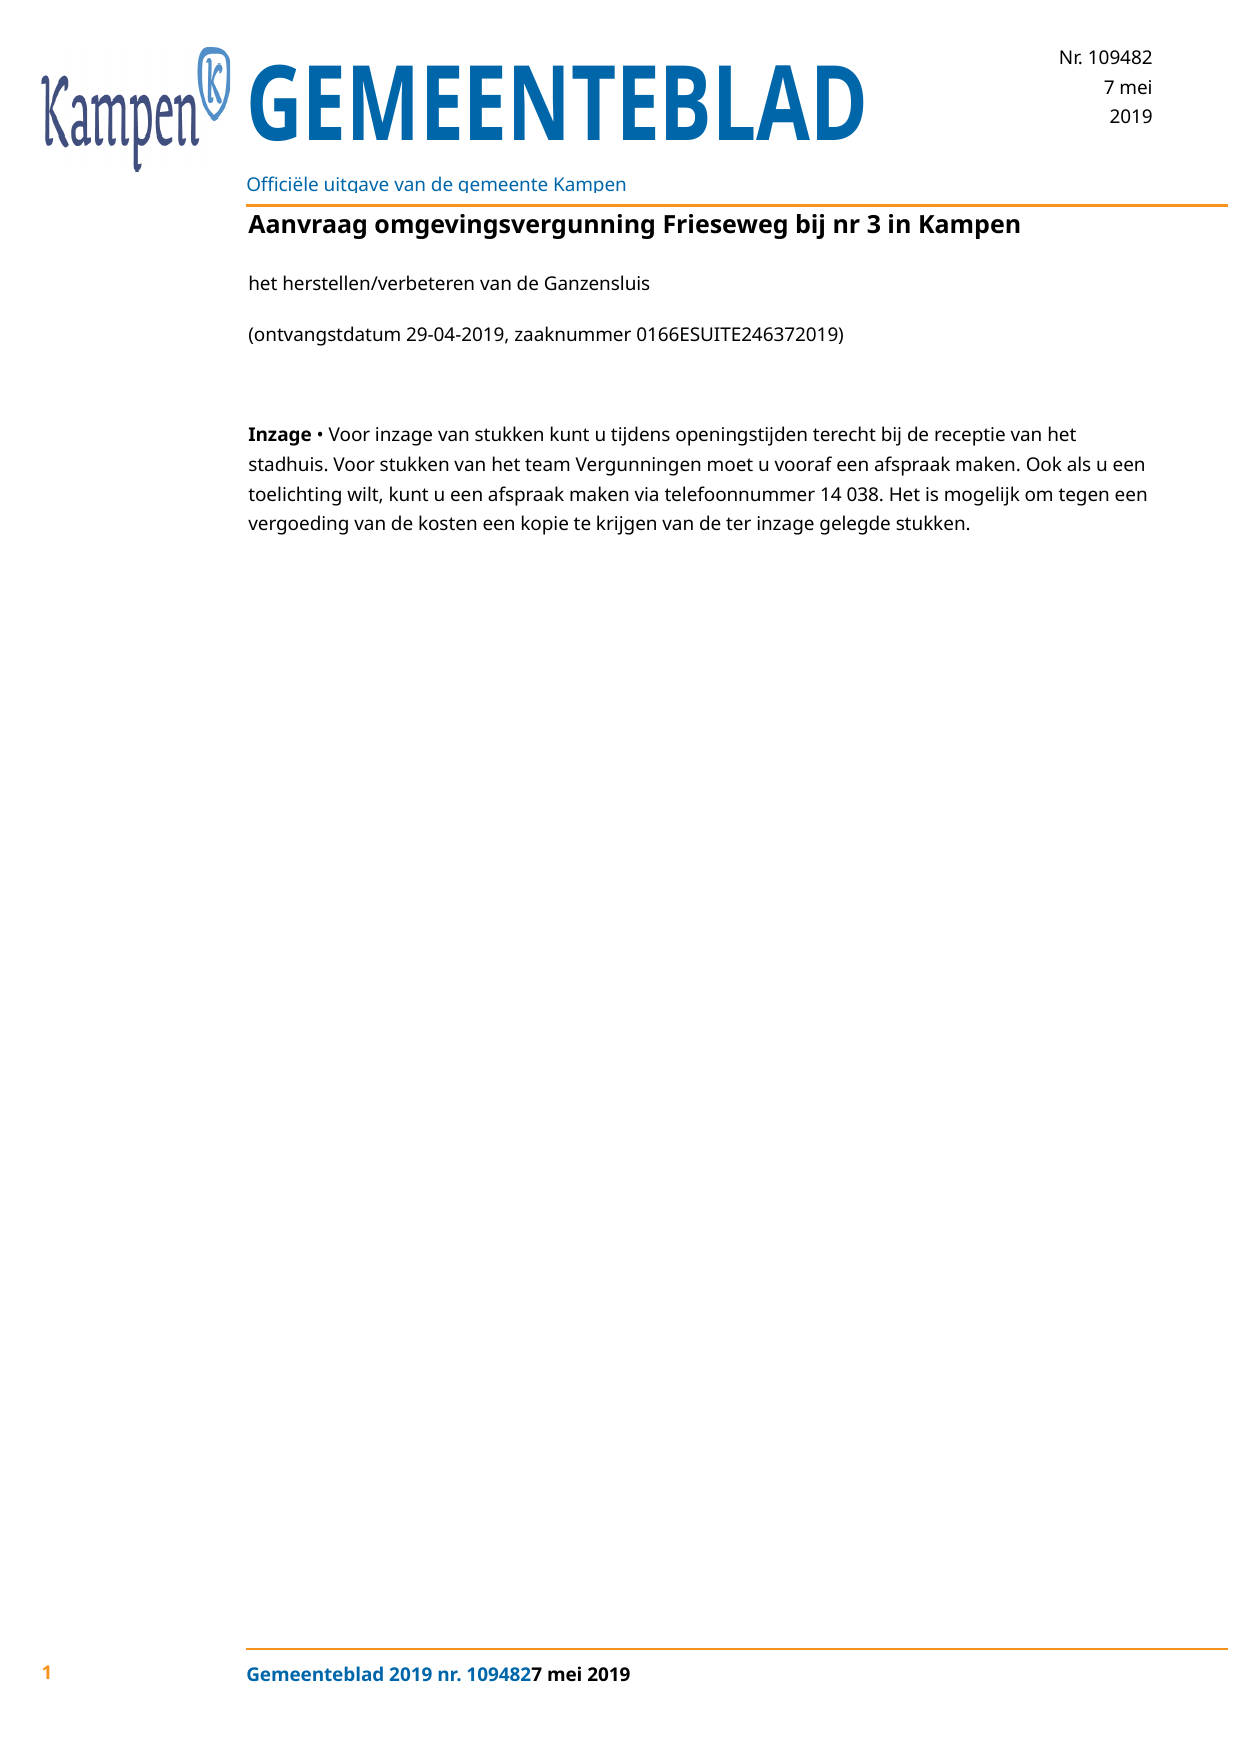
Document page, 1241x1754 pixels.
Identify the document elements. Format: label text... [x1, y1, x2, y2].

text Inzage • Voor inzage van stukken kunt u tijdens openingstijden terecht bij de receptie van het stadhuis. Voor stukken van het team Vergunningen moet u vooraf een afspraak maken. Ook als u een toelichting wilt, kunt u een afspraak maken via telefoonnummer 14 038. Het is mogelijk om tegen een vergoeding van de kosten een kopie te krijgen van de ter inzage gelegde stukken. [248, 422, 1152, 536]
text het herstellen/verbeteren van de Ganzensluis [248, 270, 1152, 296]
picture [41, 47, 231, 172]
text (ontvangstdatum 29-04-2019, zaaknummer 0166ESUITE246372019) [248, 321, 1152, 346]
text Aanvraag omgevingsvergunning Frieseweg bij nr 3 in Kampen [248, 207, 1152, 241]
